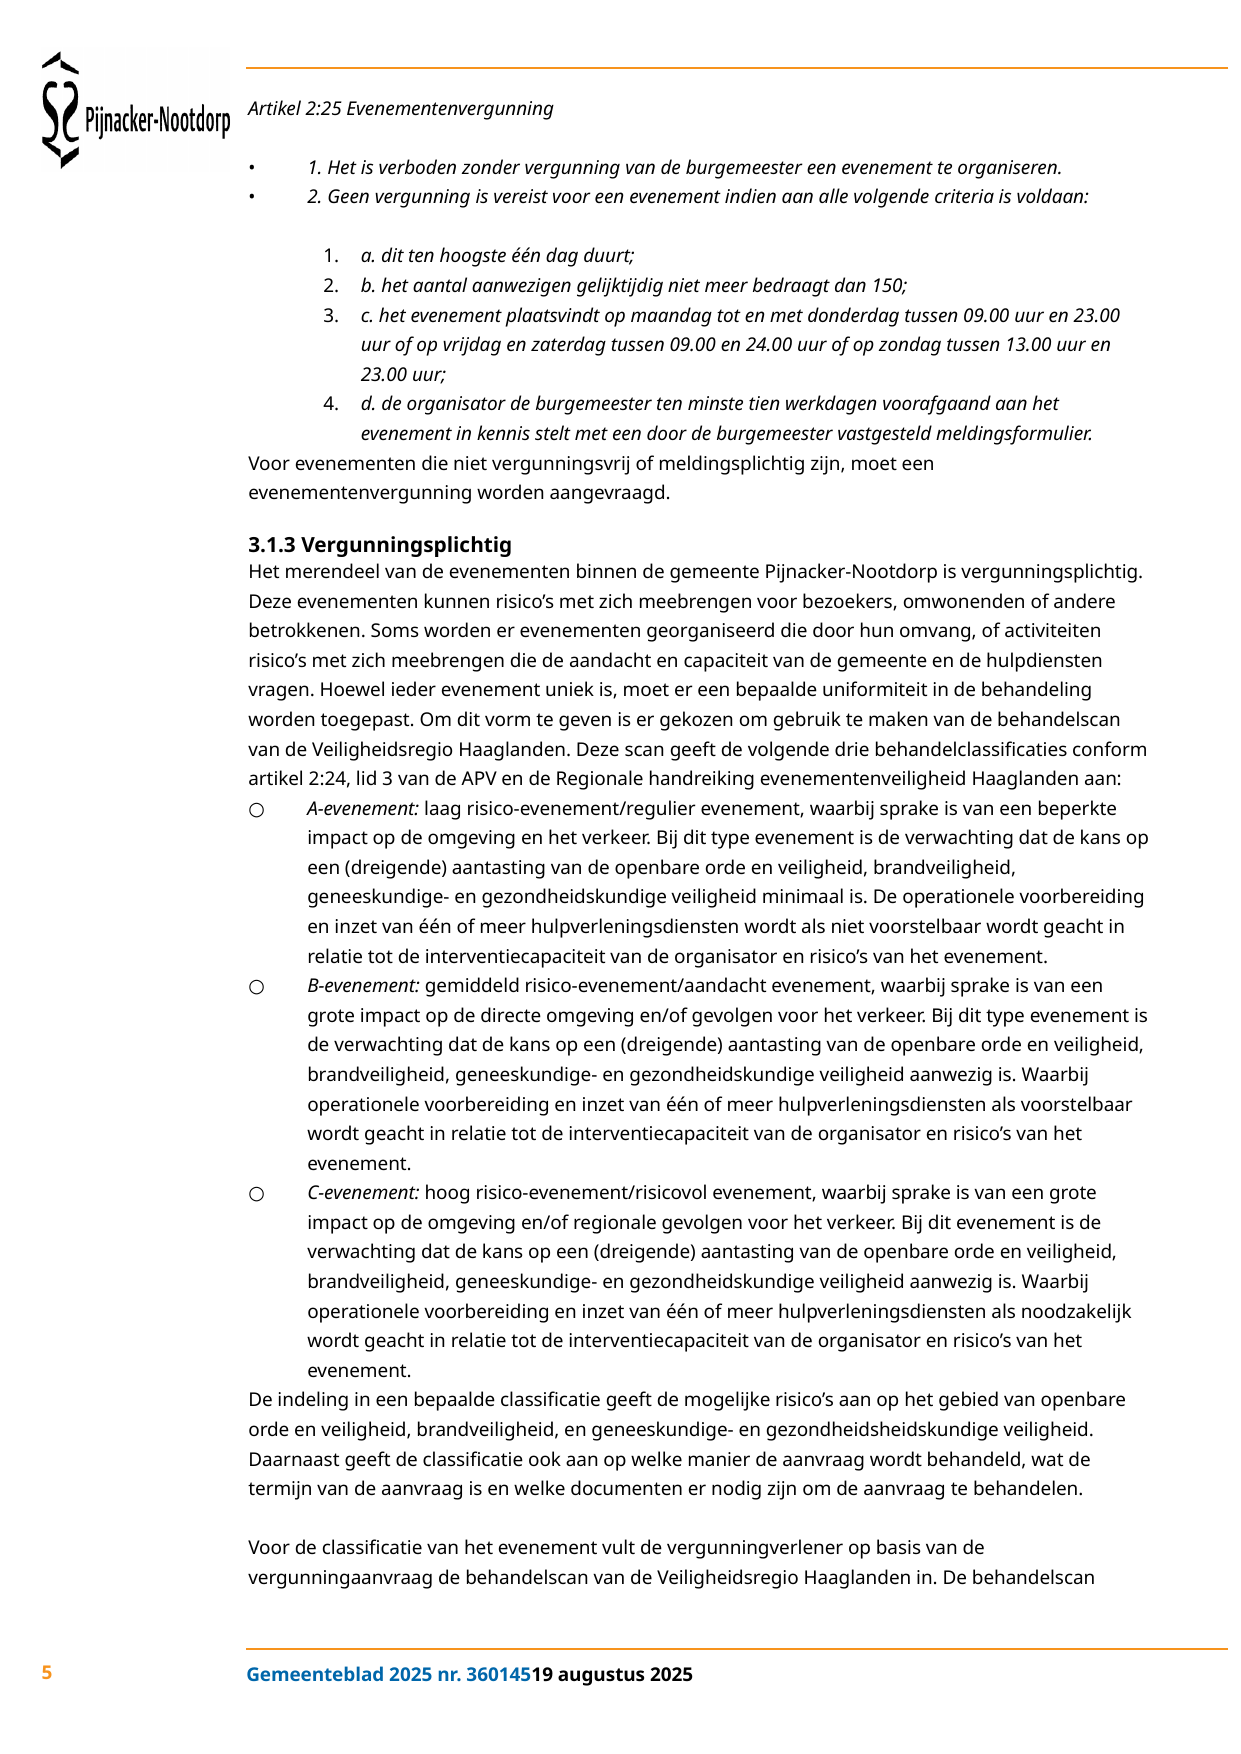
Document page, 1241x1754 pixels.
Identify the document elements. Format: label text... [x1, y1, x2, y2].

text Het merendeel van de evenementen binnen de gemeente Pijnacker-Nootdorp is vergunningsplichtig. Deze evenementen kunnen risico’s met zich meebrengen voor bezoekers, omwonenden of andere betrokkenen. Soms worden er evenementen georganiseerd die door hun omvang, of activiteiten risico’s met zich meebrengen die de aandacht en capaciteit van de gemeente en de hulpdiensten vragen. Hoewel ieder evenement uniek is, moet er een bepaalde uniformiteit in de behandeling worden toegepast. Om dit vorm te geven is er gekozen om gebruik te maken van de behandelscan van de Veiligheidsregio Haaglanden. Deze scan geeft de volgende drie behandelclassificaties conform artikel 2:24, lid 3 van de APV en de Regionale handreiking evenementenveiligheid Haaglanden aan: [248, 558, 1152, 791]
list 1. Het is verboden zonder vergunning van de burgemeester een evenement te organiseren. [248, 154, 1152, 180]
list B-evenement: gemiddeld risico-evenement/aandacht evenement, waarbij sprake is van een grote impact op de directe omgeving en/of gevolgen voor het verkeer. Bij dit type evenement is de verwachting dat de kans op een (dreigende) aantasting van de openbare orde en veiligheid, brandveiligheid, geneeskundige- en gezondheidskundige veiligheid aanwezig is. Waarbij operationele voorbereiding en inzet van één of meer hulpverleningsdiensten als voorstelbaar wordt geacht in relatie tot de interventiecapaciteit van de organisator en risico’s van het evenement. [248, 972, 1152, 1176]
text De indeling in een bepaalde classificatie geeft de mogelijke risico’s aan op het gebied van openbare orde en veiligheid, brandveiligheid, en geneeskundige- en gezondheidsheidskundige veiligheid. Daarnaast geeft de classificatie ook aan op welke manier de aanvraag wordt behandeld, wat de termijn van de aanvraag is en welke documenten er nodig zijn om de aanvraag te behandelen. [248, 1387, 1152, 1501]
list a. dit ten hoogste één dag duurt; [323, 243, 1152, 268]
list d. de organisator de burgemeester ten minste tien werkdagen voorafgaand aan het evenement in kennis stelt met een door de burgemeester vastgesteld meldingsformulier. [323, 391, 1152, 446]
list b. het aantal aanwezigen gelijktijdig niet meer bedraagt dan 150; [323, 272, 1152, 298]
text Artikel 2:25 Evenementenvergunning [248, 95, 1152, 121]
text Voor evenementen die niet vergunningsvrij of meldingsplichtig zijn, moet een evenementenvergunning worden aangevraagd. [248, 450, 1152, 505]
text 3.1.3 Vergunningsplichtig [248, 530, 1152, 558]
list A-evenement: laag risico-evenement/regulier evenement, waarbij sprake is van een beperkte impact op de omgeving en het verkeer. Bij dit type evenement is de verwachting dat de kans op een (dreigende) aantasting van de openbare orde en veiligheid, brandveiligheid, geneeskundige- en gezondheidskundige veiligheid minimaal is. De operationele voorbereiding en inzet van één of meer hulpverleningsdiensten wordt als niet voorstelbaar wordt geacht in relatie tot de interventiecapaciteit van de organisator en risico’s van het evenement. [248, 795, 1152, 968]
picture [41, 47, 231, 172]
text Voor de classificatie van het evenement vult de vergunningverlener op basis van de vergunningaanvraag de behandelscan van de Veiligheidsregio Haaglanden in. De behandelscan [248, 1534, 1152, 1590]
list 2. Geen vergunning is vereist voor een evenement indien aan alle volgende criteria is voldaan: [248, 183, 1152, 209]
list C-evenement: hoog risico-evenement/risicovol evenement, waarbij sprake is van een grote impact op de omgeving en/of regionale gevolgen voor het verkeer. Bij dit evenement is de verwachting dat de kans op een (dreigende) aantasting van de openbare orde en veiligheid, brandveiligheid, geneeskundige- en gezondheidskundige veiligheid aanwezig is. Waarbij operationele voorbereiding en inzet van één of meer hulpverleningsdiensten als noodzakelijk wordt geacht in relatie tot de interventiecapaciteit van de organisator en risico’s van het evenement. [248, 1179, 1152, 1383]
list c. het evenement plaatsvindt op maandag tot en met donderdag tussen 09.00 uur en 23.00 uur of op vrijdag en zaterdag tussen 09.00 en 24.00 uur of op zondag tussen 13.00 uur en 23.00 uur; [323, 302, 1152, 387]
